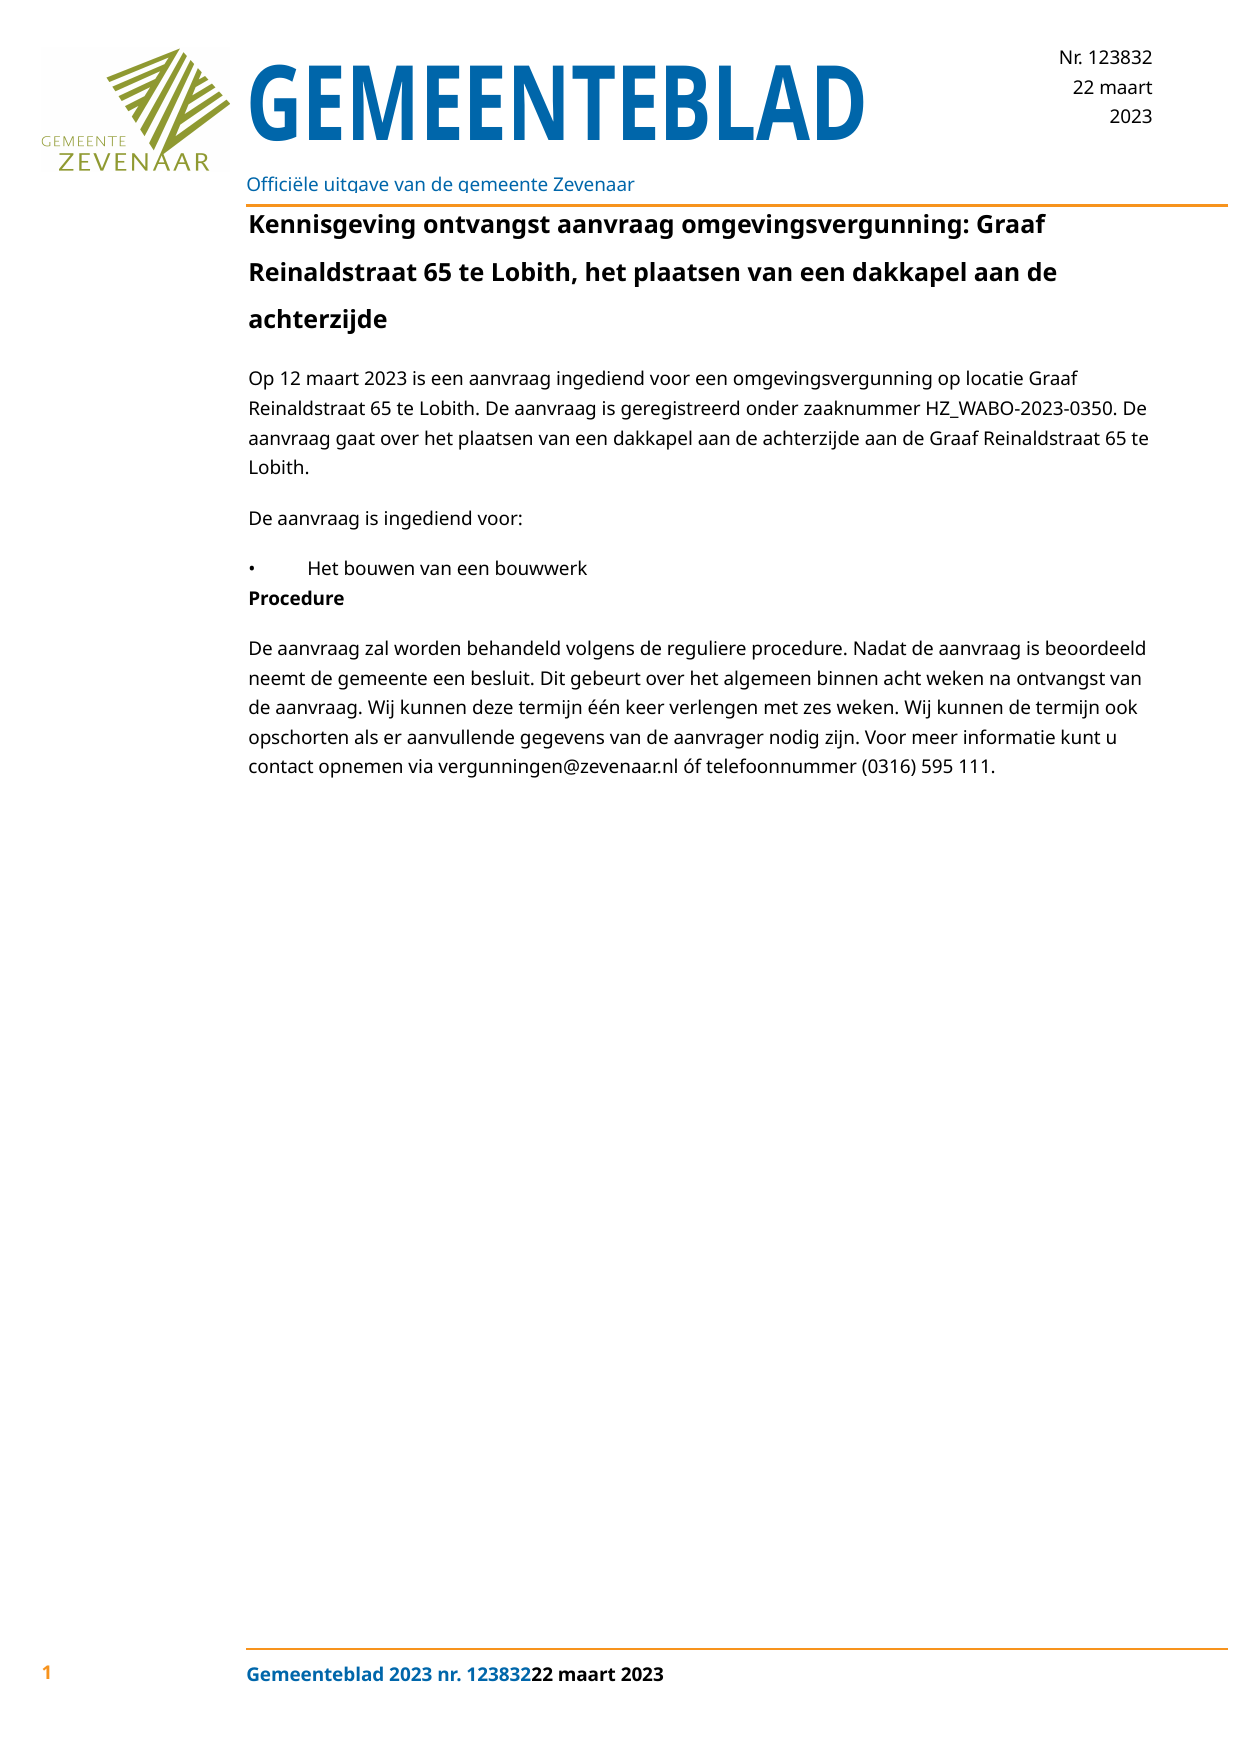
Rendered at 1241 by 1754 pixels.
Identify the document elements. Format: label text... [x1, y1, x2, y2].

text De aanvraag zal worden behandeld volgens de reguliere procedure. Nadat de aanvraag is beoordeeld neemt de gemeente een besluit. Dit gebeurt over het algemeen binnen acht weken na ontvangst van de aanvraag. Wij kunnen deze termijn één keer verlengen met zes weken. Wij kunnen de termijn ook opschorten als er aanvullende gegevens van de aanvrager nodig zijn. Voor meer informatie kunt u contact opnemen via vergunningen@zevenaar.nl óf telefoonnummer (0316) 595 111. [248, 635, 1152, 779]
text Kennisgeving ontvangst aanvraag omgevingsvergunning: Graaf Reinaldstraat 65 te Lobith, het plaatsen van een dakkapel aan de achterzijde [248, 207, 1152, 336]
text Op 12 maart 2023 is een aanvraag ingediend voor een omgevingsvergunning op locatie Graaf Reinaldstraat 65 te Lobith. De aanvraag is geregistreerd onder zaaknummer HZ_WABO-2023-0350. De aanvraag gaat over het plaatsen van een dakkapel aan de achterzijde aan de Graaf Reinaldstraat 65 te Lobith. [248, 366, 1152, 480]
text De aanvraag is ingediend voor: [248, 505, 1152, 530]
text Procedure [248, 585, 1152, 610]
list Het bouwen van een bouwwerk [248, 555, 1152, 581]
picture [41, 47, 231, 172]
